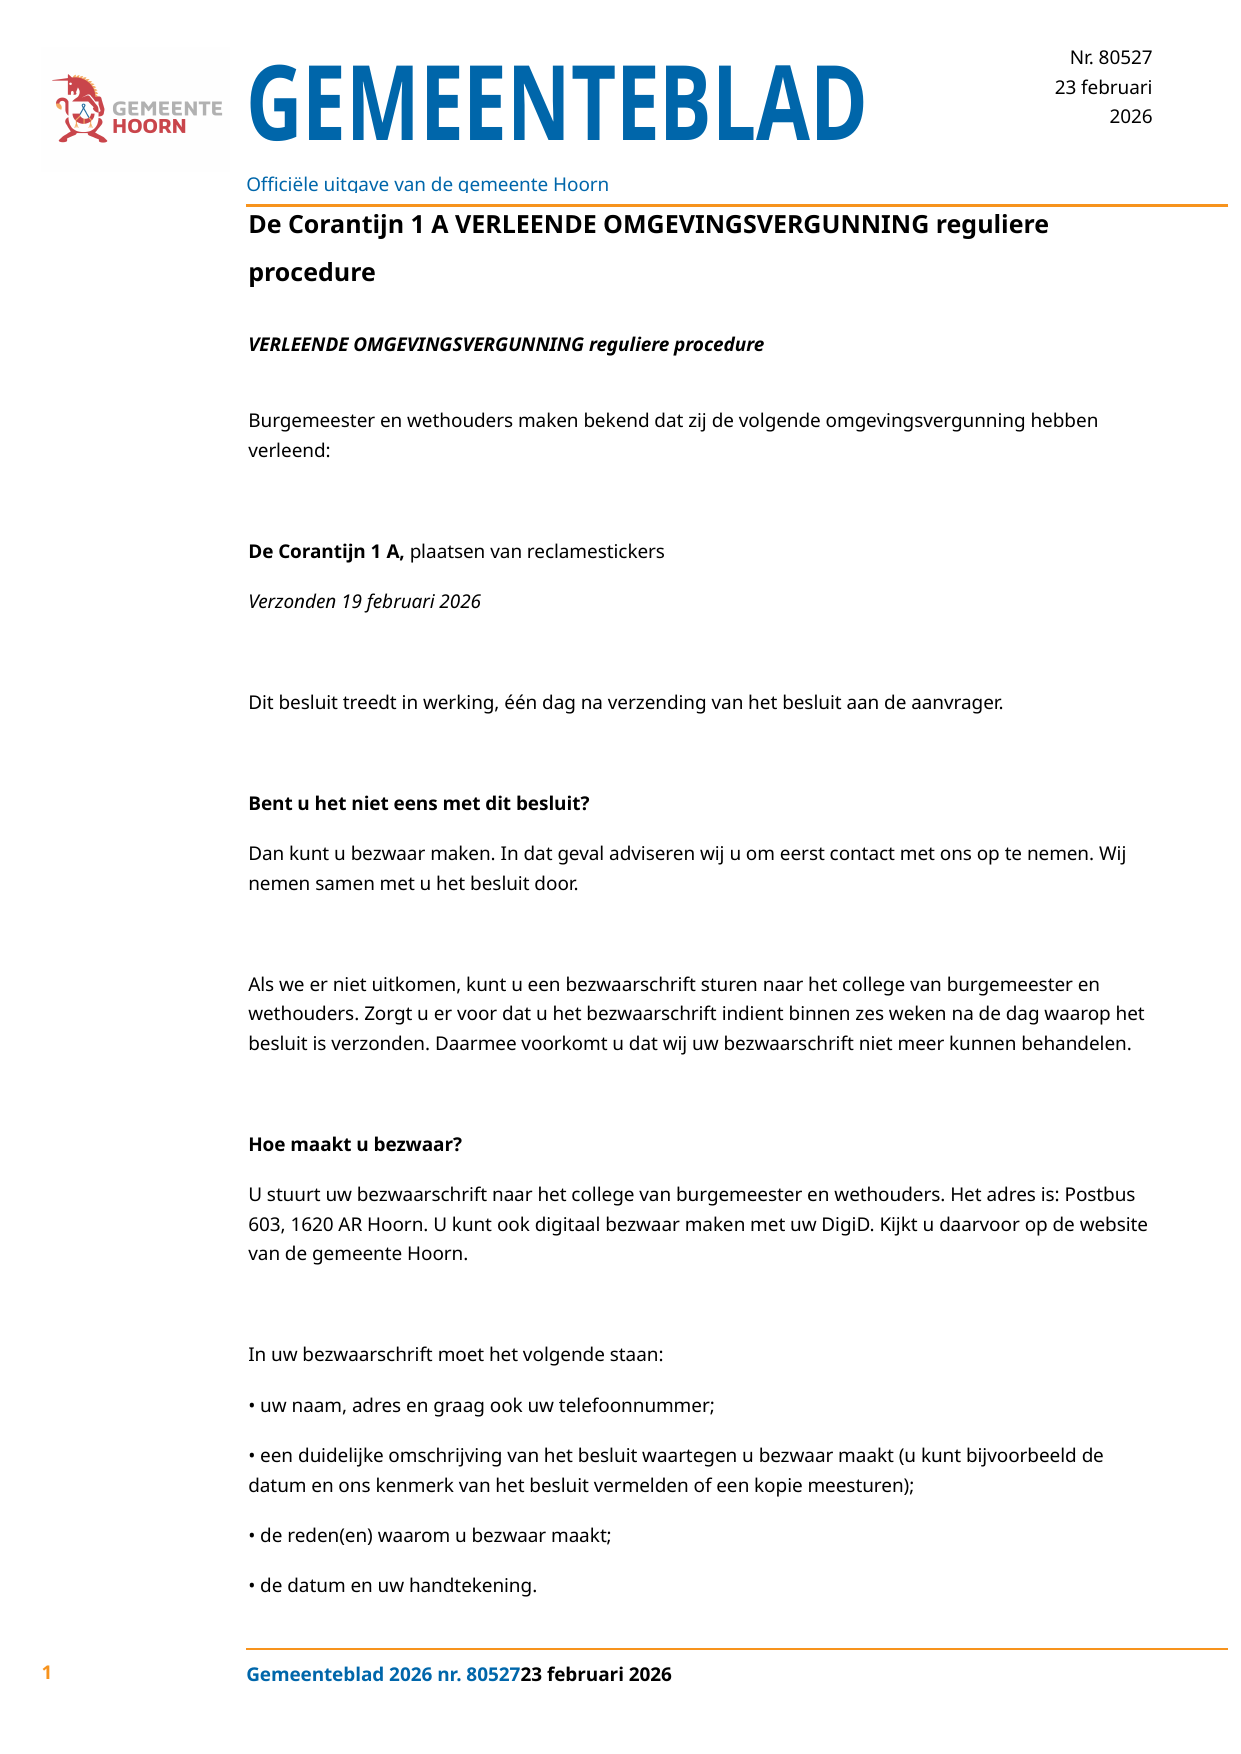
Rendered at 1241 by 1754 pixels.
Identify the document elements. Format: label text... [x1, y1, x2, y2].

text Bent u het niet eens met dit besluit? [248, 790, 1152, 816]
picture [41, 47, 231, 172]
text • de datum en uw handtekening. [248, 1573, 1152, 1598]
text • de reden(en) waarom u bezwaar maakt; [248, 1522, 1152, 1548]
text U stuurt uw bezwaarschrift naar het college van burgemeester en wethouders. Het adres is: Postbus 603, 1620 AR Hoorn. U kunt ook digitaal bezwaar maken met uw DigiD. Kijkt u daarvoor op de website van de gemeente Hoorn. [248, 1181, 1152, 1266]
text VERLEENDE OMGEVINGSVERGUNNING reguliere procedure [248, 331, 1152, 357]
text In uw bezwaarschrift moet het volgende staan: [248, 1341, 1152, 1367]
text • een duidelijke omschrijving van het besluit waartegen u bezwaar maakt (u kunt bijvoorbeeld de datum en ons kenmerk van het besluit vermelden of een kopie meesturen); [248, 1442, 1152, 1497]
text Dan kunt u bezwaar maken. In dat geval adviseren wij u om eerst contact met ons op te nemen. Wij nemen samen met u het besluit door. [248, 841, 1152, 896]
text De Corantijn 1 A VERLEENDE OMGEVINGSVERGUNNING reguliere procedure [248, 207, 1152, 288]
text Verzonden 19 februari 2026 [248, 588, 1152, 614]
text De Corantijn 1 A, plaatsen van reclamestickers [248, 538, 1152, 564]
text Burgemeester en wethouders maken bekend dat zij de volgende omgevingsvergunning hebben verleend: [248, 408, 1152, 463]
text Hoe maakt u bezwaar? [248, 1131, 1152, 1157]
text • uw naam, adres en graag ook uw telefoonnummer; [248, 1392, 1152, 1417]
text Als we er niet uitkomen, kunt u een bezwaarschrift sturen naar het college van burgemeester en wethouders. Zorgt u er voor dat u het bezwaarschrift indient binnen zes weken na de dag waarop het besluit is verzonden. Daarmee voorkomt u dat wij uw bezwaarschrift niet meer kunnen behandelen. [248, 971, 1152, 1056]
text Dit besluit treedt in werking, één dag na verzending van het besluit aan de aanvrager. [248, 689, 1152, 715]
